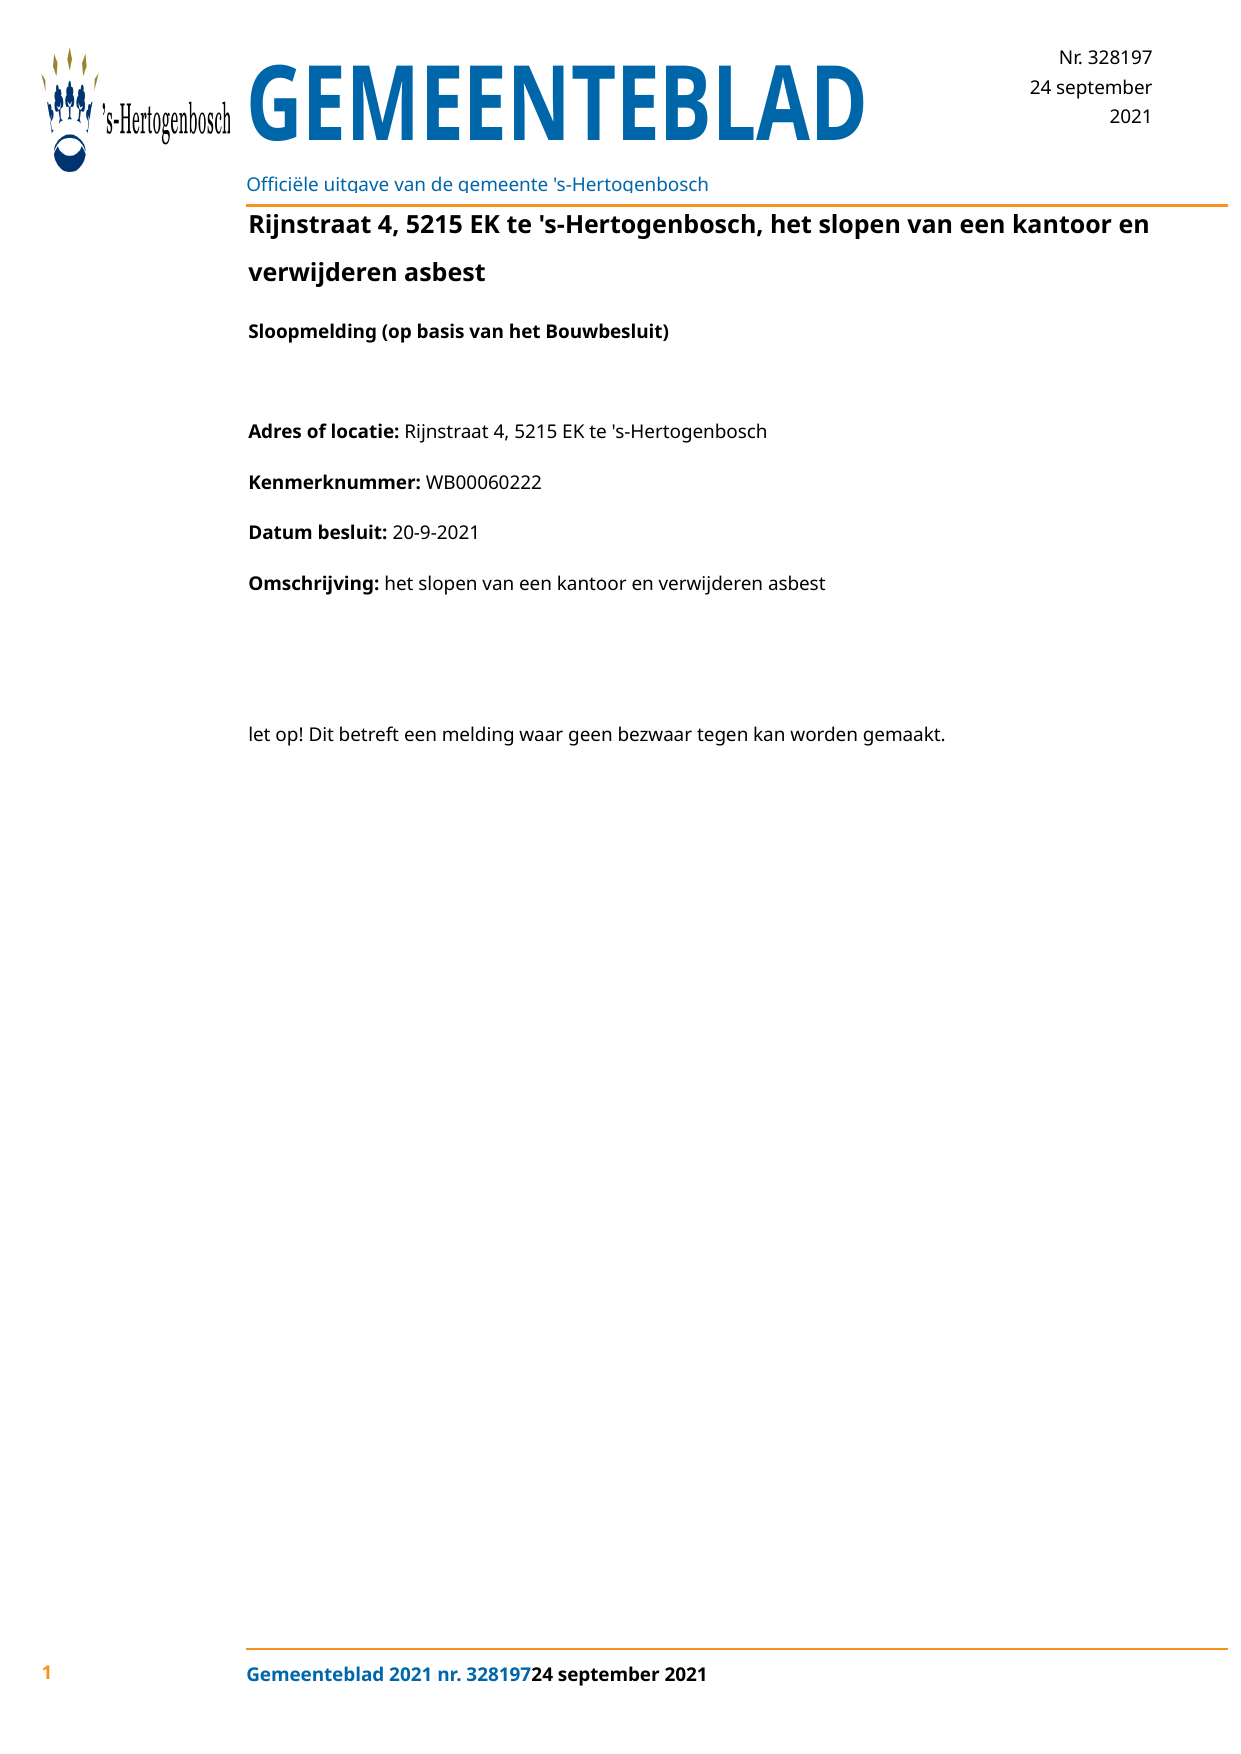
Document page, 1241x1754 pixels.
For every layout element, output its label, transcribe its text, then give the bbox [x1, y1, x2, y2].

picture [41, 47, 231, 172]
text Kenmerknummer: WB00060222 [248, 469, 1152, 495]
text Omschrijving: het slopen van een kantoor en verwijderen asbest [248, 570, 1152, 596]
text Rijnstraat 4, 5215 EK te 's-Hertogenbosch, het slopen van een kantoor en verwijderen asbest [248, 207, 1152, 288]
text Adres of locatie: Rijnstraat 4, 5215 EK te 's-Hertogenbosch [248, 419, 1152, 444]
text let op! Dit betreft een melding waar geen bezwaar tegen kan worden gemaakt. [248, 721, 1152, 747]
text Datum besluit: 20-9-2021 [248, 519, 1152, 545]
text Sloopmelding (op basis van het Bouwbesluit) [248, 318, 1152, 344]
